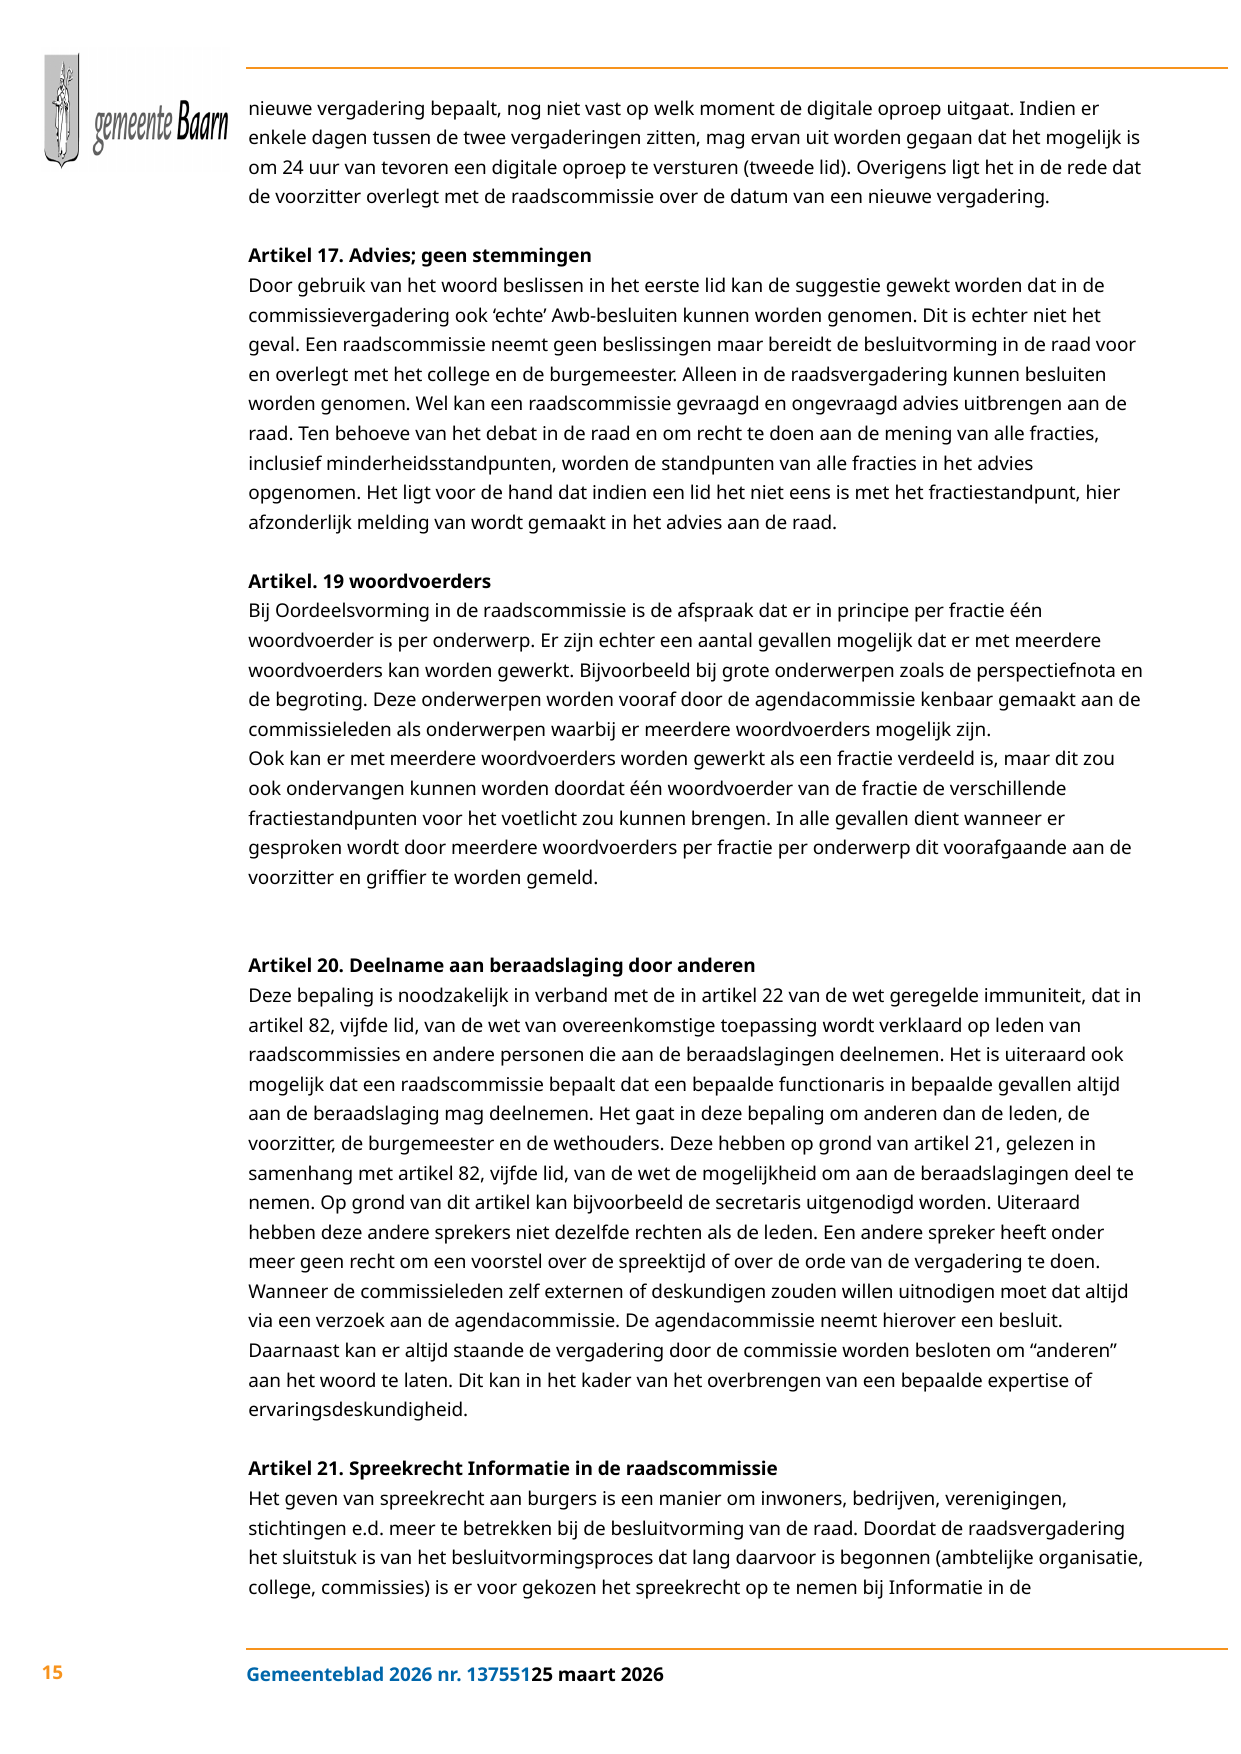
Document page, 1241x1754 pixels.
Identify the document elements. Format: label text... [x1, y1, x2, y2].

text Artikel 17. Advies; geen stemmingen [248, 243, 1152, 268]
text Artikel 21. Spreekrecht Informatie in de raadscommissie [248, 1456, 1152, 1481]
text nieuwe vergadering bepaalt, nog niet vast op welk moment de digitale oproep uitgaat. Indien er enkele dagen tussen de twee vergaderingen zitten, mag ervan uit worden gegaan dat het mogelijk is om 24 uur van tevoren een digitale oproep te versturen (tweede lid). Overigens ligt het in de rede dat de voorzitter overlegt met de raadscommissie over de datum van een nieuwe vergadering. [248, 95, 1152, 209]
picture [41, 47, 231, 172]
text Wanneer de commissieleden zelf externen of deskundigen zouden willen uitnodigen moet dat altijd via een verzoek aan de agendacommissie. De agendacommissie neemt hierover een besluit. [248, 1278, 1152, 1333]
text Het geven van spreekrecht aan burgers is een manier om inwoners, bedrijven, verenigingen, stichtingen e.d. meer te betrekken bij de besluitvorming van de raad. Doordat de raadsvergadering het sluitstuk is van het besluitvormingsproces dat lang daarvoor is begonnen (ambtelijke organisatie, college, commissies) is er voor gekozen het spreekrecht op te nemen bij Informatie in de [248, 1485, 1152, 1600]
text Artikel. 19 woordvoerders [248, 568, 1152, 594]
text Deze bepaling is noodzakelijk in verband met de in artikel 22 van de wet geregelde immuniteit, dat in artikel 82, vijfde lid, van de wet van overeenkomstige toepassing wordt verklaard op leden van raadscommissies en andere personen die aan de beraadslagingen deelnemen. Het is uiteraard ook mogelijk dat een raadscommissie bepaalt dat een bepaalde functionaris in bepaalde gevallen altijd aan de beraadslaging mag deelnemen. Het gaat in deze bepaling om anderen dan de leden, de voorzitter, de burgemeester en de wethouders. Deze hebben op grond van artikel 21, gelezen in samenhang met artikel 82, vijfde lid, van de wet de mogelijkheid om aan de beraadslagingen deel te nemen. Op grond van dit artikel kan bijvoorbeeld de secretaris uitgenodigd worden. Uiteraard hebben deze andere sprekers niet dezelfde rechten als de leden. Een andere spreker heeft onder meer geen recht om een voorstel over de spreektijd of over de orde van de vergadering te doen. [248, 982, 1152, 1274]
text Door gebruik van het woord beslissen in het eerste lid kan de suggestie gewekt worden dat in de commissievergadering ook ‘echte’ Awb-besluiten kunnen worden genomen. Dit is echter niet het geval. Een raadscommissie neemt geen beslissingen maar bereidt de besluitvorming in de raad voor en overlegt met het college en de burgemeester. Alleen in de raadsvergadering kunnen besluiten worden genomen. Wel kan een raadscommissie gevraagd en ongevraagd advies uitbrengen aan de raad. Ten behoeve van het debat in de raad en om recht te doen aan de mening van alle fracties, inclusief minderheidsstandpunten, worden de standpunten van alle fracties in het advies opgenomen. Het ligt voor de hand dat indien een lid het niet eens is met het fractiestandpunt, hier afzonderlijk melding van wordt gemaakt in het advies aan de raad. [248, 272, 1152, 535]
text Daarnaast kan er altijd staande de vergadering door de commissie worden besloten om “anderen” aan het woord te laten. Dit kan in het kader van het overbrengen van een bepaalde expertise of ervaringsdeskundigheid. [248, 1337, 1152, 1422]
text Artikel 20. Deelname aan beraadslaging door anderen [248, 953, 1152, 978]
text Ook kan er met meerdere woordvoerders worden gewerkt als een fractie verdeeld is, maar dit zou ook ondervangen kunnen worden doordat één woordvoerder van de fractie de verschillende fractiestandpunten voor het voetlicht zou kunnen brengen. In alle gevallen dient wanneer er gesproken wordt door meerdere woordvoerders per fractie per onderwerp dit voorafgaande aan de voorzitter en griffier te worden gemeld. [248, 746, 1152, 890]
text Bij Oordeelsvorming in de raadscommissie is de afspraak dat er in principe per fractie één woordvoerder is per onderwerp. Er zijn echter een aantal gevallen mogelijk dat er met meerdere woordvoerders kan worden gewerkt. Bijvoorbeeld bij grote onderwerpen zoals de perspectiefnota en de begroting. Deze onderwerpen worden vooraf door de agendacommissie kenbaar gemaakt aan de commissieleden als onderwerpen waarbij er meerdere woordvoerders mogelijk zijn. [248, 598, 1152, 742]
